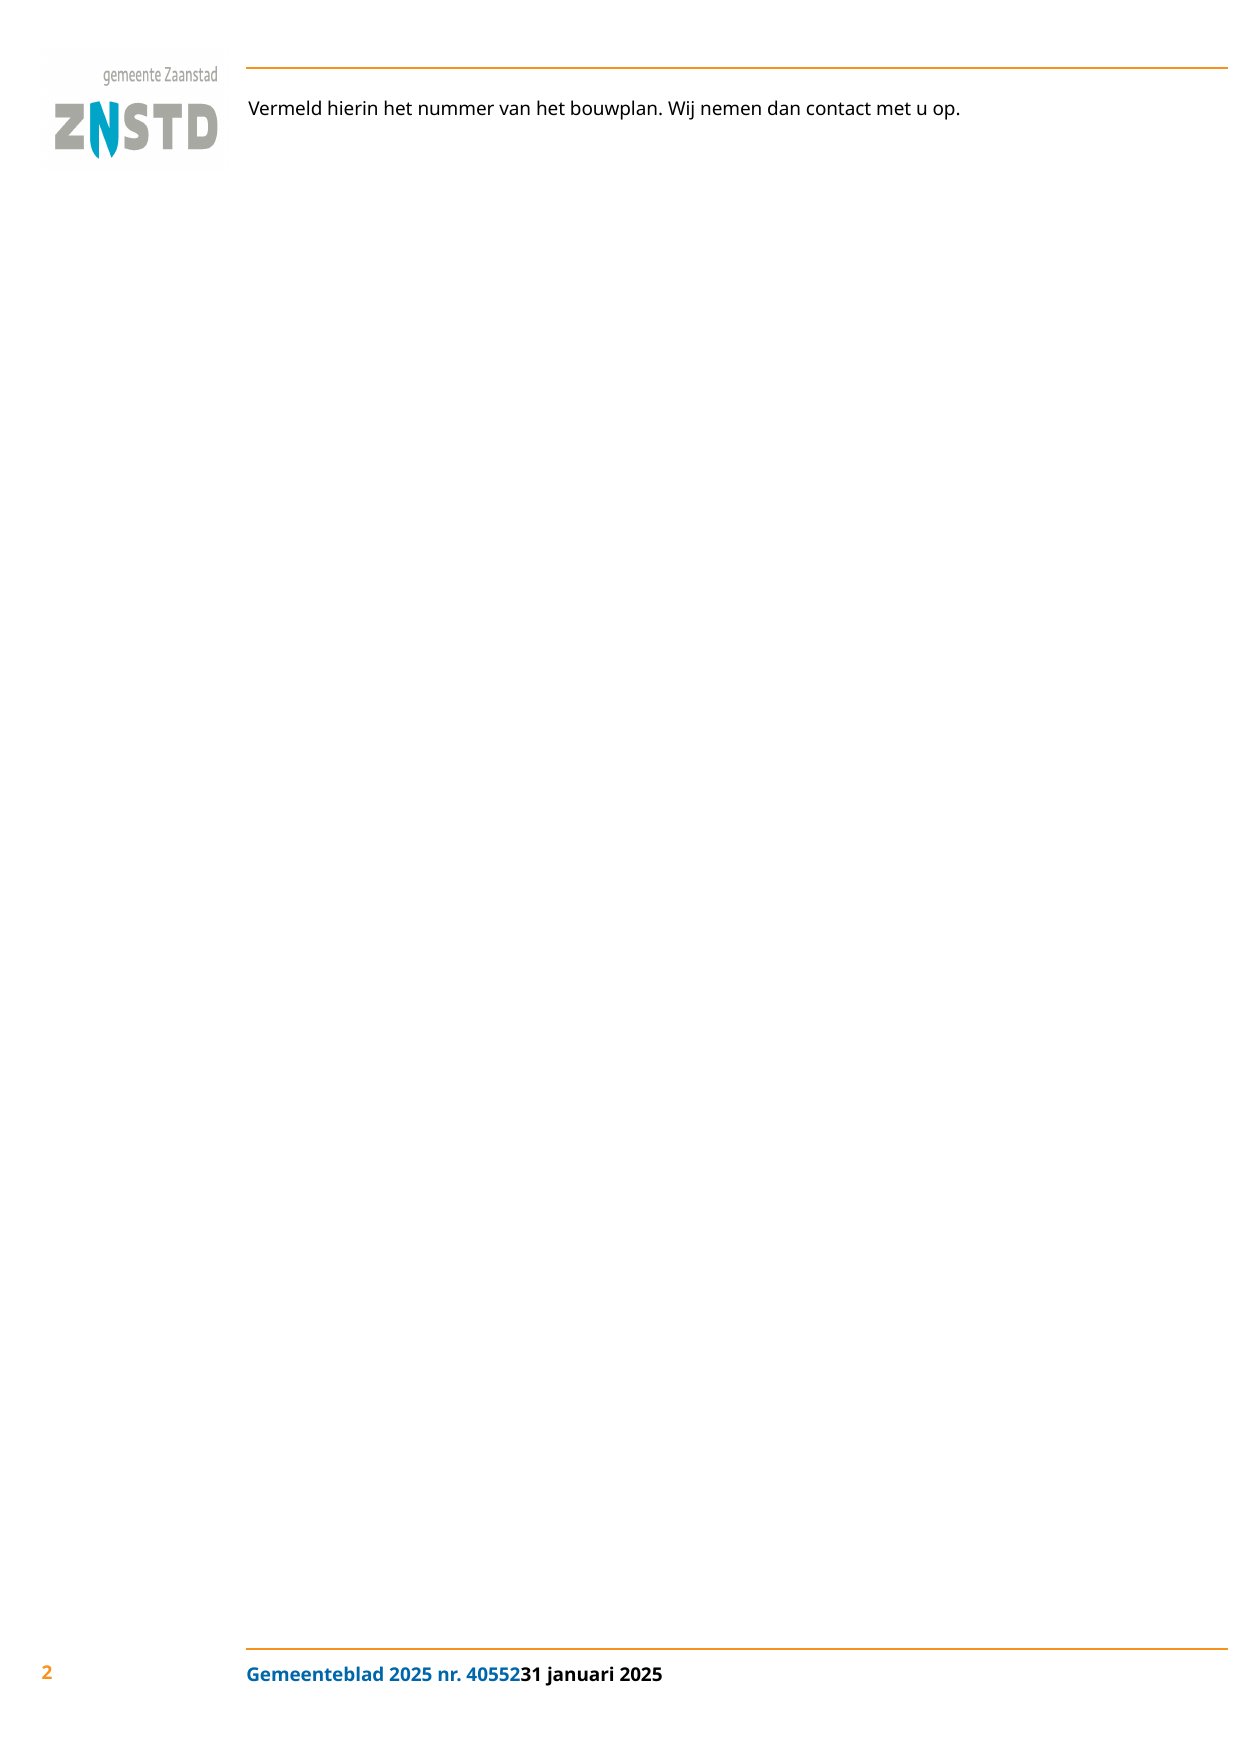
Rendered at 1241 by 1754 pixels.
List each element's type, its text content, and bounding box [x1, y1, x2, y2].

text Vermeld hierin het nummer van het bouwplan. Wij nemen dan contact met u op. [248, 95, 1152, 121]
picture [41, 47, 231, 172]
